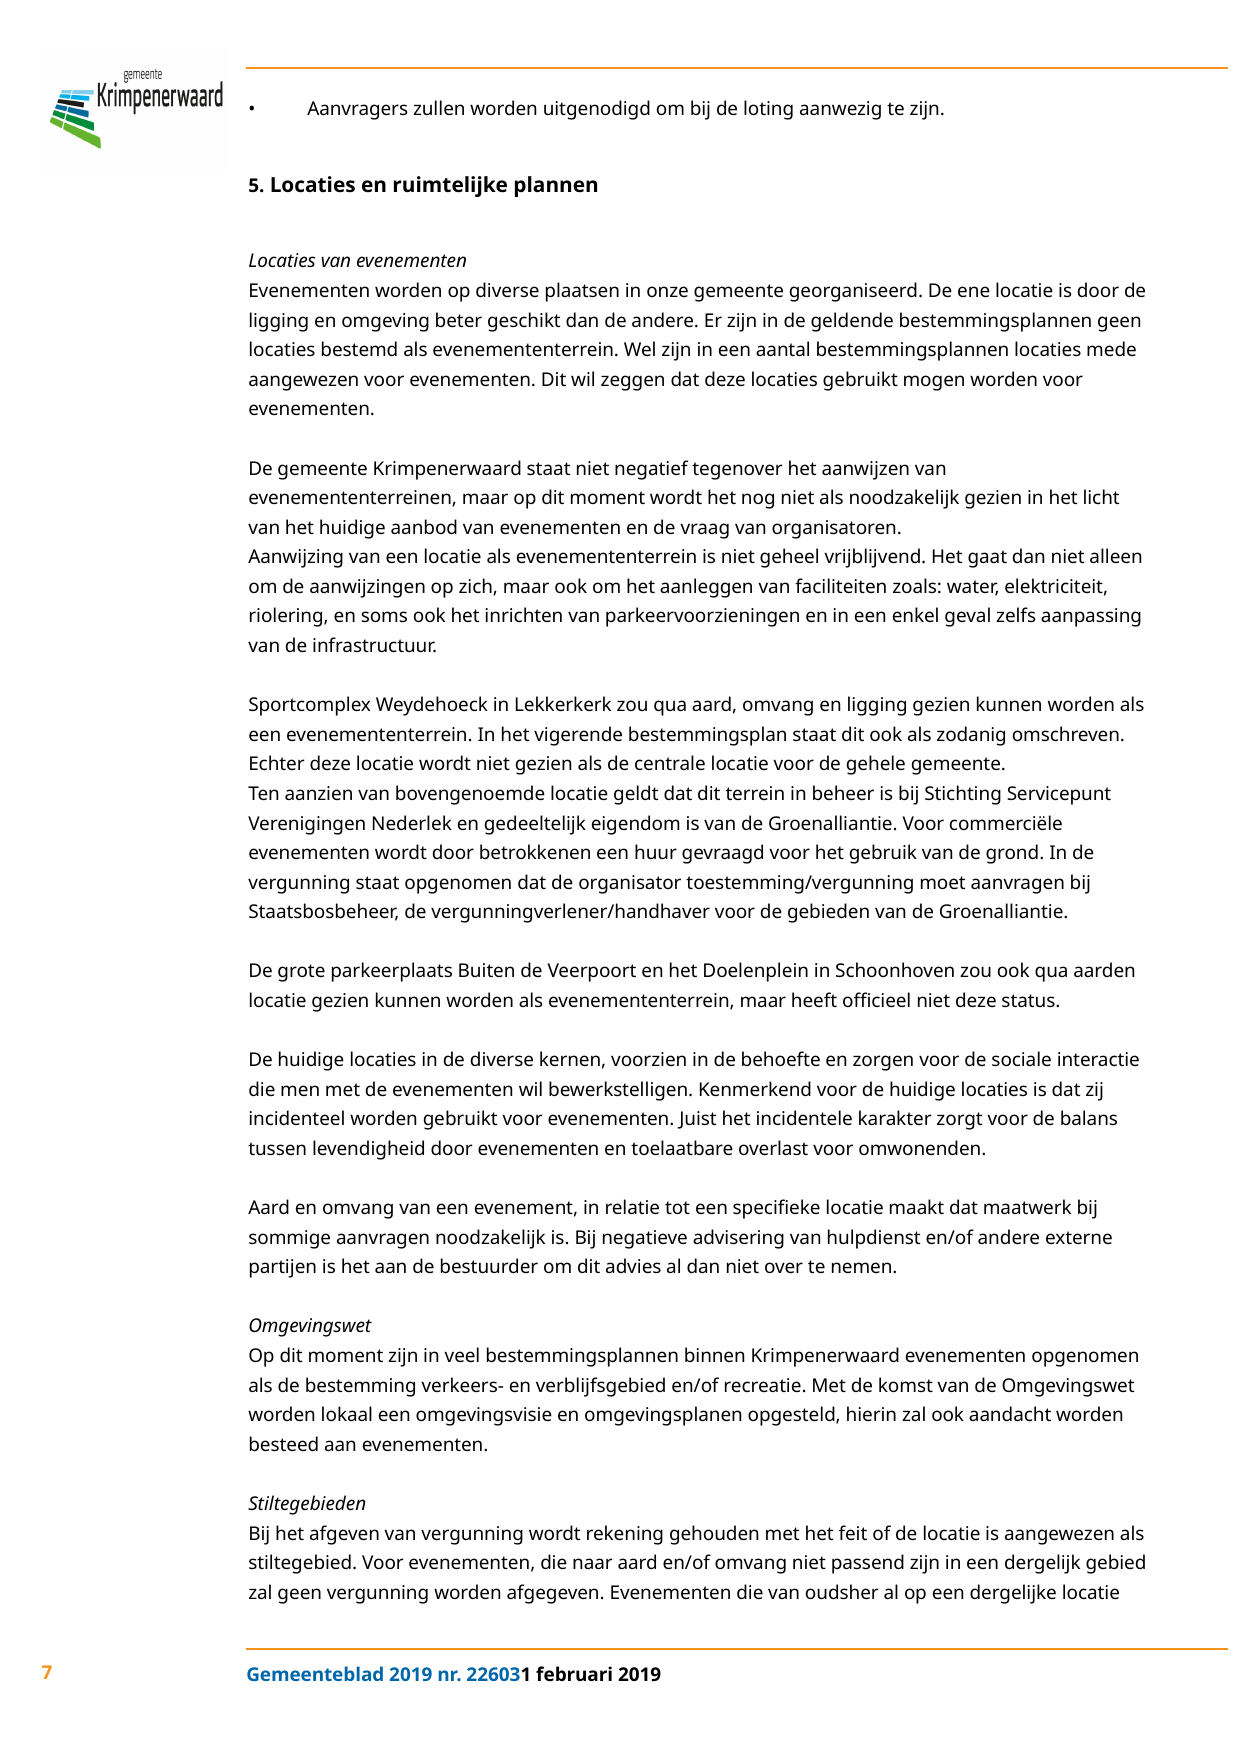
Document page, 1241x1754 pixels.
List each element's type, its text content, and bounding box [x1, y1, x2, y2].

text Locaties van evenementen [248, 248, 1152, 273]
text Stiltegebieden [248, 1490, 1152, 1516]
text Aard en omvang van een evenement, in relatie tot een specifieke locatie maakt dat maatwerk bij sommige aanvragen noodzakelijk is. Bij negatieve advisering van hulpdienst en/of andere externe partijen is het aan de bestuurder om dit advies al dan niet over te nemen. [248, 1194, 1152, 1279]
text De gemeente Krimpenerwaard staat niet negatief tegenover het aanwijzen van evenemententerreinen, maar op dit moment wordt het nog niet als noodzakelijk gezien in het licht van het huidige aanbod van evenementen en de vraag van organisatoren. [248, 455, 1152, 540]
text Omgevingswet [248, 1313, 1152, 1338]
text Op dit moment zijn in veel bestemmingsplannen binnen Krimpenerwaard evenementen opgenomen als de bestemming verkeers- en verblijfsgebied en/of recreatie. Met de komst van de Omgevingswet worden lokaal een omgevingsvisie en omgevingsplanen opgesteld, hierin zal ook aandacht worden besteed aan evenementen. [248, 1342, 1152, 1457]
text Evenementen worden op diverse plaatsen in onze gemeente georganiseerd. De ene locatie is door de ligging en omgeving beter geschikt dan de andere. Er zijn in de geldende bestemmingsplannen geen locaties bestemd als evenemententerrein. Wel zijn in een aantal bestemmingsplannen locaties mede aangewezen voor evenementen. Dit wil zeggen dat deze locaties gebruikt mogen worden voor evenementen. [248, 277, 1152, 421]
text Ten aanzien van bovengenoemde locatie geldt dat dit terrein in beheer is bij Stichting Servicepunt Verenigingen Nederlek en gedeeltelijk eigendom is van de Groenalliantie. Voor commerciële evenementen wordt door betrokkenen een huur gevraagd voor het gebruik van de grond. In de vergunning staat opgenomen dat de organisator toestemming/vergunning moet aanvragen bij Staatsbosbeheer, de vergunningverlener/handhaver voor de gebieden van de Groenalliantie. [248, 780, 1152, 924]
text De huidige locaties in de diverse kernen, voorzien in de behoefte en zorgen voor de sociale interactie die men met de evenementen wil bewerkstelligen. Kenmerkend voor de huidige locaties is dat zij incidenteel worden gebruikt voor evenementen. Juist het incidentele karakter zorgt voor de balans tussen levendigheid door evenementen en toelaatbare overlast voor omwonenden. [248, 1046, 1152, 1161]
text Aanwijzing van een locatie als evenemententerrein is niet geheel vrijblijvend. Het gaat dan niet alleen om de aanwijzingen op zich, maar ook om het aanleggen van faciliteiten zoals: water, elektriciteit, riolering, en soms ook het inrichten van parkeervoorzieningen en in een enkel geval zelfs aanpassing van de infrastructuur. [248, 543, 1152, 658]
text Sportcomplex Weydehoeck in Lekkerkerk zou qua aard, omvang en ligging gezien kunnen worden als een evenemententerrein. In het vigerende bestemmingsplan staat dit ook als zodanig omschreven. Echter deze locatie wordt niet gezien als de centrale locatie voor de gehele gemeente. [248, 691, 1152, 776]
text Bij het afgeven van vergunning wordt rekening gehouden met het feit of de locatie is aangewezen als stiltegebied. Voor evenementen, die naar aard en/of omvang niet passend zijn in een dergelijk gebied zal geen vergunning worden afgegeven. Evenementen die van oudsher al op een dergelijke locatie [248, 1520, 1152, 1605]
list Aanvragers zullen worden uitgenodigd om bij de loting aanwezig te zijn. [248, 95, 1152, 121]
text De grote parkeerplaats Buiten de Veerpoort en het Doelenplein in Schoonhoven zou ook qua aarden locatie gezien kunnen worden als evenemententerrein, maar heeft officieel niet deze status. [248, 958, 1152, 1013]
picture [41, 47, 231, 172]
text 5. Locaties en ruimtelijke plannen [248, 170, 1152, 198]
